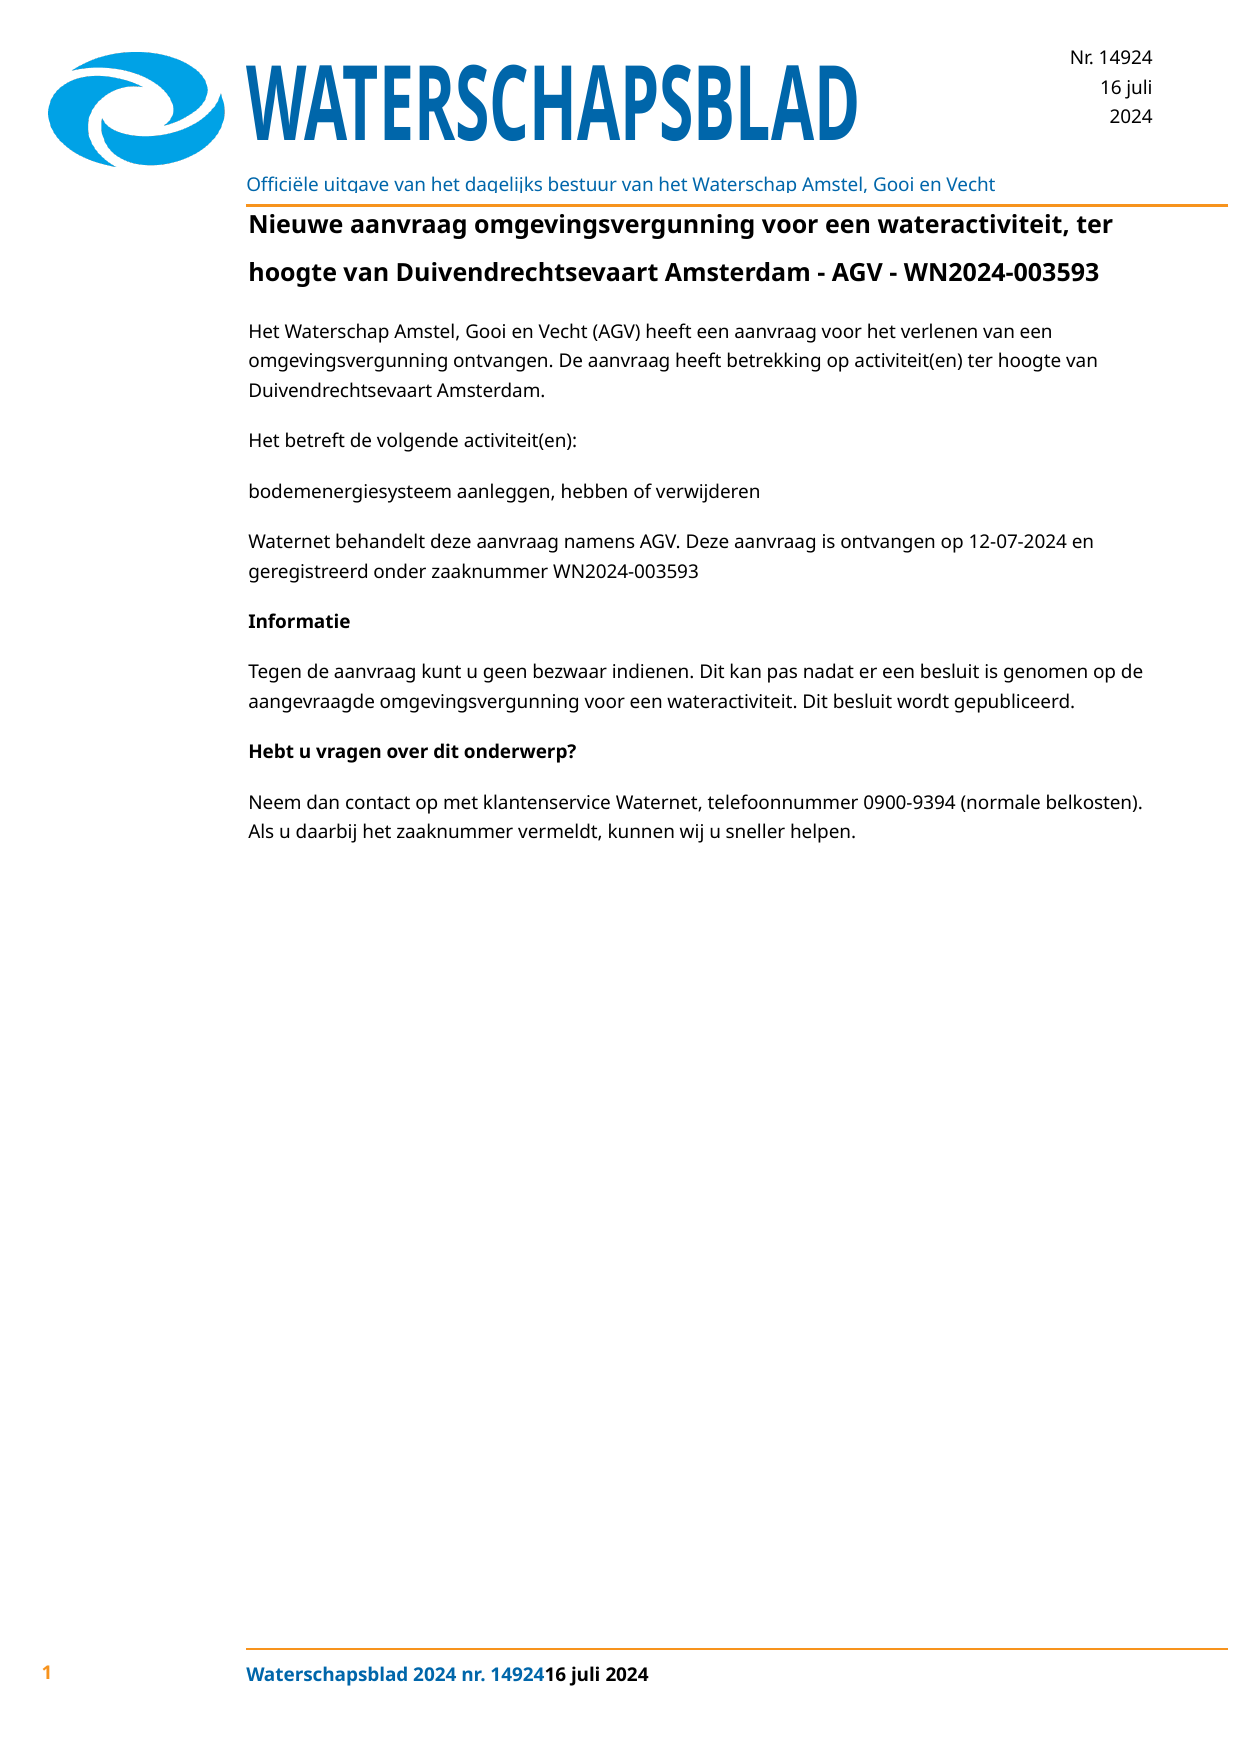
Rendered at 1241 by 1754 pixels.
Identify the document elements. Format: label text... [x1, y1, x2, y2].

text Informatie [248, 608, 1152, 634]
text Hebt u vragen over dit onderwerp? [248, 739, 1152, 764]
text bodemenergiesysteem aanleggen, hebben of verwijderen [248, 478, 1152, 504]
text Tegen de aanvraag kunt u geen bezwaar indienen. Dit kan pas nadat er een besluit is genomen op de aangevraagde omgevingsvergunning voor een wateractiviteit. Dit besluit wordt gepubliceerd. [248, 659, 1152, 714]
text Waternet behandelt deze aanvraag namens AGV. Deze aanvraag is ontvangen op 12-07-2024 en geregistreerd onder zaaknummer WN2024-003593 [248, 528, 1152, 584]
text Neem dan contact op met klantenservice Waternet, telefoonnummer 0900-9394 (normale belkosten). Als u daarbij het zaaknummer vermeldt, kunnen wij u sneller helpen. [248, 789, 1152, 844]
text Nieuwe aanvraag omgevingsvergunning voor een wateractiviteit, ter hoogte van Duivendrechtsevaart Amsterdam - AGV - WN2024-003593 [248, 207, 1152, 288]
picture [41, 47, 231, 172]
text Het Waterschap Amstel, Gooi en Vecht (AGV) heeft een aanvraag voor het verlenen van een omgevingsvergunning ontvangen. De aanvraag heeft betrekking op activiteit(en) ter hoogte van Duivendrechtsevaart Amsterdam. [248, 318, 1152, 403]
text Het betreft de volgende activiteit(en): [248, 427, 1152, 453]
